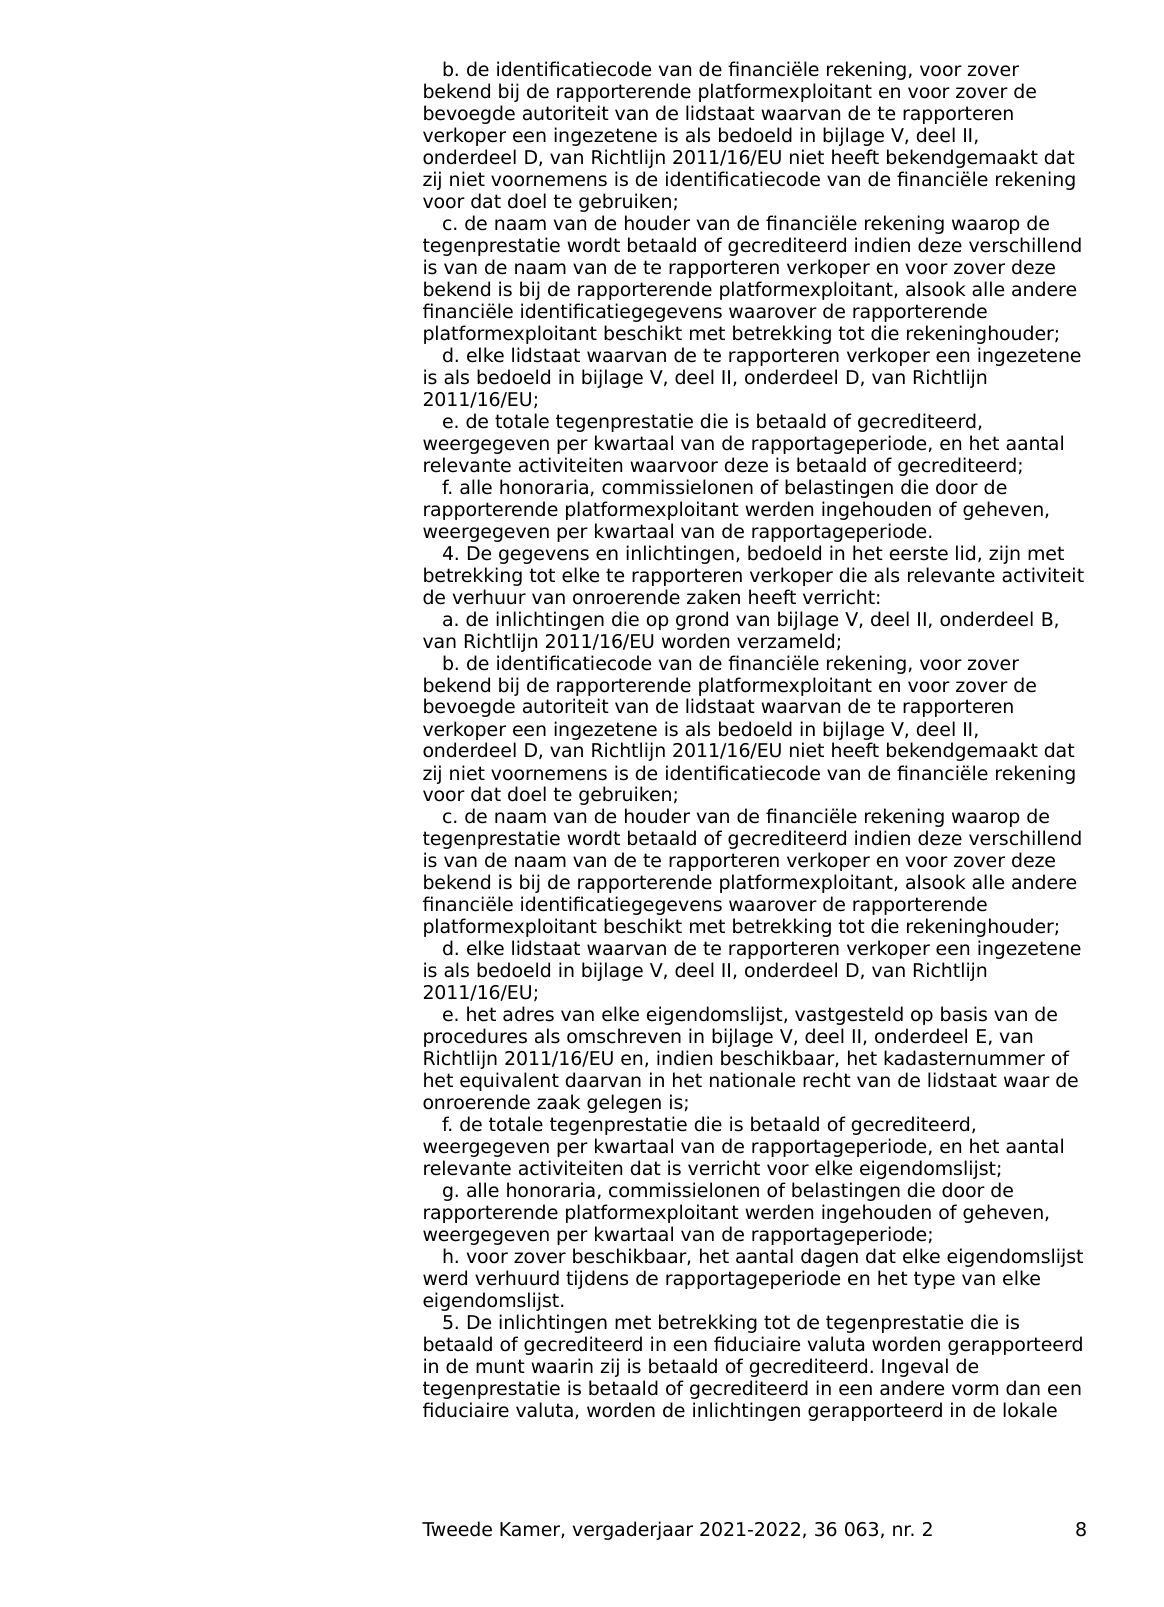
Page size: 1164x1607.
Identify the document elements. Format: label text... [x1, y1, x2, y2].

text g. alle honoraria, commissielonen of belastingen die door de rapporterende platformexploitant werden ingehouden of geheven, weergegeven per kwartaal van de rapportageperiode; [422, 1180, 1087, 1246]
text b. de identificatiecode van de financiële rekening, voor zover bekend bij de rapporterende platformexploitant en voor zover de bevoegde autoriteit van de lidstaat waarvan de te rapporteren verkoper een ingezetene is als bedoeld in bijlage V, deel II, onderdeel D, van Richtlijn 2011/16/EU niet heeft bekendgemaakt dat zij niet voornemens is de identificatiecode van de financiële rekening voor dat doel te gebruiken; [422, 652, 1087, 806]
text a. de inlichtingen die op grond van bijlage V, deel II, onderdeel B, van Richtlijn 2011/16/EU worden verzameld; [422, 608, 1087, 652]
text e. het adres van elke eigendomslijst, vastgesteld op basis van de procedures als omschreven in bijlage V, deel II, onderdeel E, van Richtlijn 2011/16/EU en, indien beschikbaar, het kadasternummer of het equivalent daarvan in het nationale recht van de lidstaat waar de onroerende zaak gelegen is; [422, 1004, 1087, 1114]
text e. de totale tegenprestatie die is betaald of gecrediteerd, weergegeven per kwartaal van de rapportageperiode, en het aantal relevante activiteiten waarvoor deze is betaald of gecrediteerd; [422, 411, 1087, 477]
text d. elke lidstaat waarvan de te rapporteren verkoper een ingezetene is als bedoeld in bijlage V, deel II, onderdeel D, van Richtlijn 2011/16/EU; [422, 938, 1087, 1004]
text c. de naam van de houder van de financiële rekening waarop de tegenprestatie wordt betaald of gecrediteerd indien deze verschillend is van de naam van de te rapporteren verkoper en voor zover deze bekend is bij de rapporterende platformexploitant, alsook alle andere financiële identificatiegegevens waarover de rapporterende platformexploitant beschikt met betrekking tot die rekeninghouder; [422, 213, 1087, 345]
text 5. De inlichtingen met betrekking tot de tegenprestatie die is betaald of gecrediteerd in een fiduciaire valuta worden gerapporteerd in de munt waarin zij is betaald of gecrediteerd. Ingeval de tegenprestatie is betaald of gecrediteerd in een andere vorm dan een fiduciaire valuta, worden de inlichtingen gerapporteerd in de lokale [422, 1312, 1087, 1422]
text 4. De gegevens en inlichtingen, bedoeld in het eerste lid, zijn met betrekking tot elke te rapporteren verkoper die als relevante activiteit de verhuur van onroerende zaken heeft verricht: [422, 543, 1087, 608]
text b. de identificatiecode van de financiële rekening, voor zover bekend bij de rapporterende platformexploitant en voor zover de bevoegde autoriteit van de lidstaat waarvan de te rapporteren verkoper een ingezetene is als bedoeld in bijlage V, deel II, onderdeel D, van Richtlijn 2011/16/EU niet heeft bekendgemaakt dat zij niet voornemens is de identificatiecode van de financiële rekening voor dat doel te gebruiken; [422, 59, 1087, 213]
text f. de totale tegenprestatie die is betaald of gecrediteerd, weergegeven per kwartaal van de rapportageperiode, en het aantal relevante activiteiten dat is verricht voor elke eigendomslijst; [422, 1114, 1087, 1180]
text d. elke lidstaat waarvan de te rapporteren verkoper een ingezetene is als bedoeld in bijlage V, deel II, onderdeel D, van Richtlijn 2011/16/EU; [422, 345, 1087, 411]
text h. voor zover beschikbaar, het aantal dagen dat elke eigendomslijst werd verhuurd tijdens de rapportageperiode en het type van elke eigendomslijst. [422, 1246, 1087, 1312]
text f. alle honoraria, commissielonen of belastingen die door de rapporterende platformexploitant werden ingehouden of geheven, weergegeven per kwartaal van de rapportageperiode. [422, 477, 1087, 543]
text c. de naam van de houder van de financiële rekening waarop de tegenprestatie wordt betaald of gecrediteerd indien deze verschillend is van de naam van de te rapporteren verkoper en voor zover deze bekend is bij de rapporterende platformexploitant, alsook alle andere financiële identificatiegegevens waarover de rapporterende platformexploitant beschikt met betrekking tot die rekeninghouder; [422, 806, 1087, 938]
